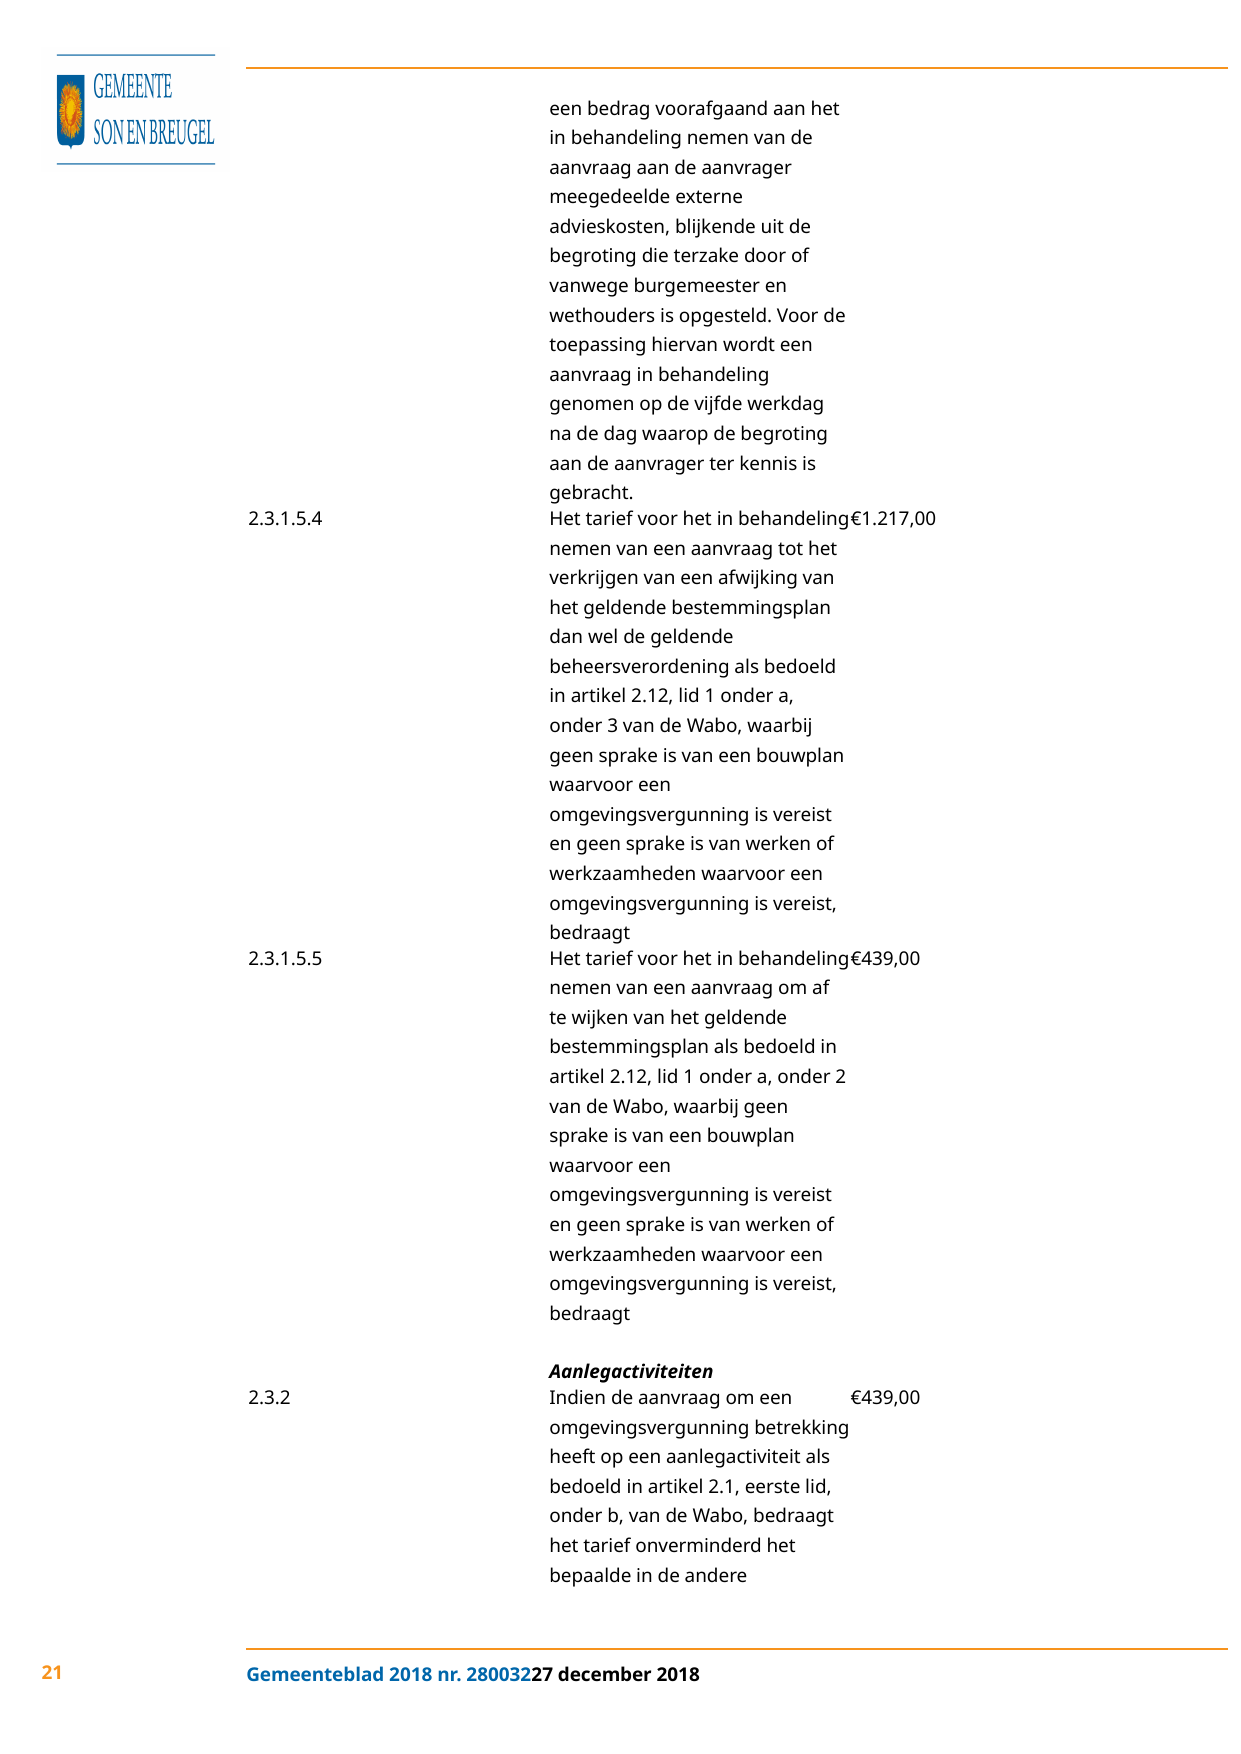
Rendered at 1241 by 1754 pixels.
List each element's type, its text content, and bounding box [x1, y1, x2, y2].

table_cell Indien de aanvraag om een omgevingsvergunning betrekking heeft op een aanlegactiviteit als bedoeld in artikel 2.1, eerste lid, onder b, van de Wabo, bedraagt het tarief onverminderd het bepaalde in de andere [549, 1384, 850, 1588]
picture [41, 47, 231, 172]
table_cell Het tarief voor het in behandeling nemen van een aanvraag om af te wijken van het geldende bestemmingsplan als bedoeld in artikel 2.12, lid 1 onder a, onder 2 van de Wabo, waarbij geen sprake is van een bouwplan waarvoor een omgevingsvergunning is vereist en geen sprake is van werken of werkzaamheden waarvoor een omgevingsvergunning is vereist, bedraagt [549, 945, 850, 1326]
table_header [850, 1359, 1152, 1384]
table_cell 2.3.1.5.4 [248, 505, 549, 945]
table_cell [850, 95, 1152, 505]
table_cell Het tarief voor het in behandeling nemen van een aanvraag tot het verkrijgen van een afwijking van het geldende bestemmingsplan dan wel de geldende beheersverordening als bedoeld in artikel 2.12, lid 1 onder a, onder 3 van de Wabo, waarbij geen sprake is van een bouwplan waarvoor een omgevingsvergunning is vereist en geen sprake is van werken of werkzaamheden waarvoor een omgevingsvergunning is vereist, bedraagt [549, 505, 850, 945]
table_cell 2.3.1.5.5 [248, 945, 549, 1326]
table_cell €439,00 [850, 1384, 1152, 1588]
table_cell €439,00 [850, 945, 1152, 1326]
table_cell 2.3.2 [248, 1384, 549, 1588]
table_header [248, 1359, 549, 1384]
table_cell €1.217,00 [850, 505, 1152, 945]
table_cell een bedrag voorafgaand aan het in behandeling nemen van de aanvraag aan de aanvrager meegedeelde externe advieskosten, blijkende uit de begroting die terzake door of vanwege burgemeester en wethouders is opgesteld. Voor de toepassing hiervan wordt een aanvraag in behandeling genomen op de vijfde werkdag na de dag waarop de begroting aan de aanvrager ter kennis is gebracht. [549, 95, 850, 505]
table_cell [248, 95, 549, 505]
table_header Aanlegactiviteiten [549, 1359, 850, 1384]
